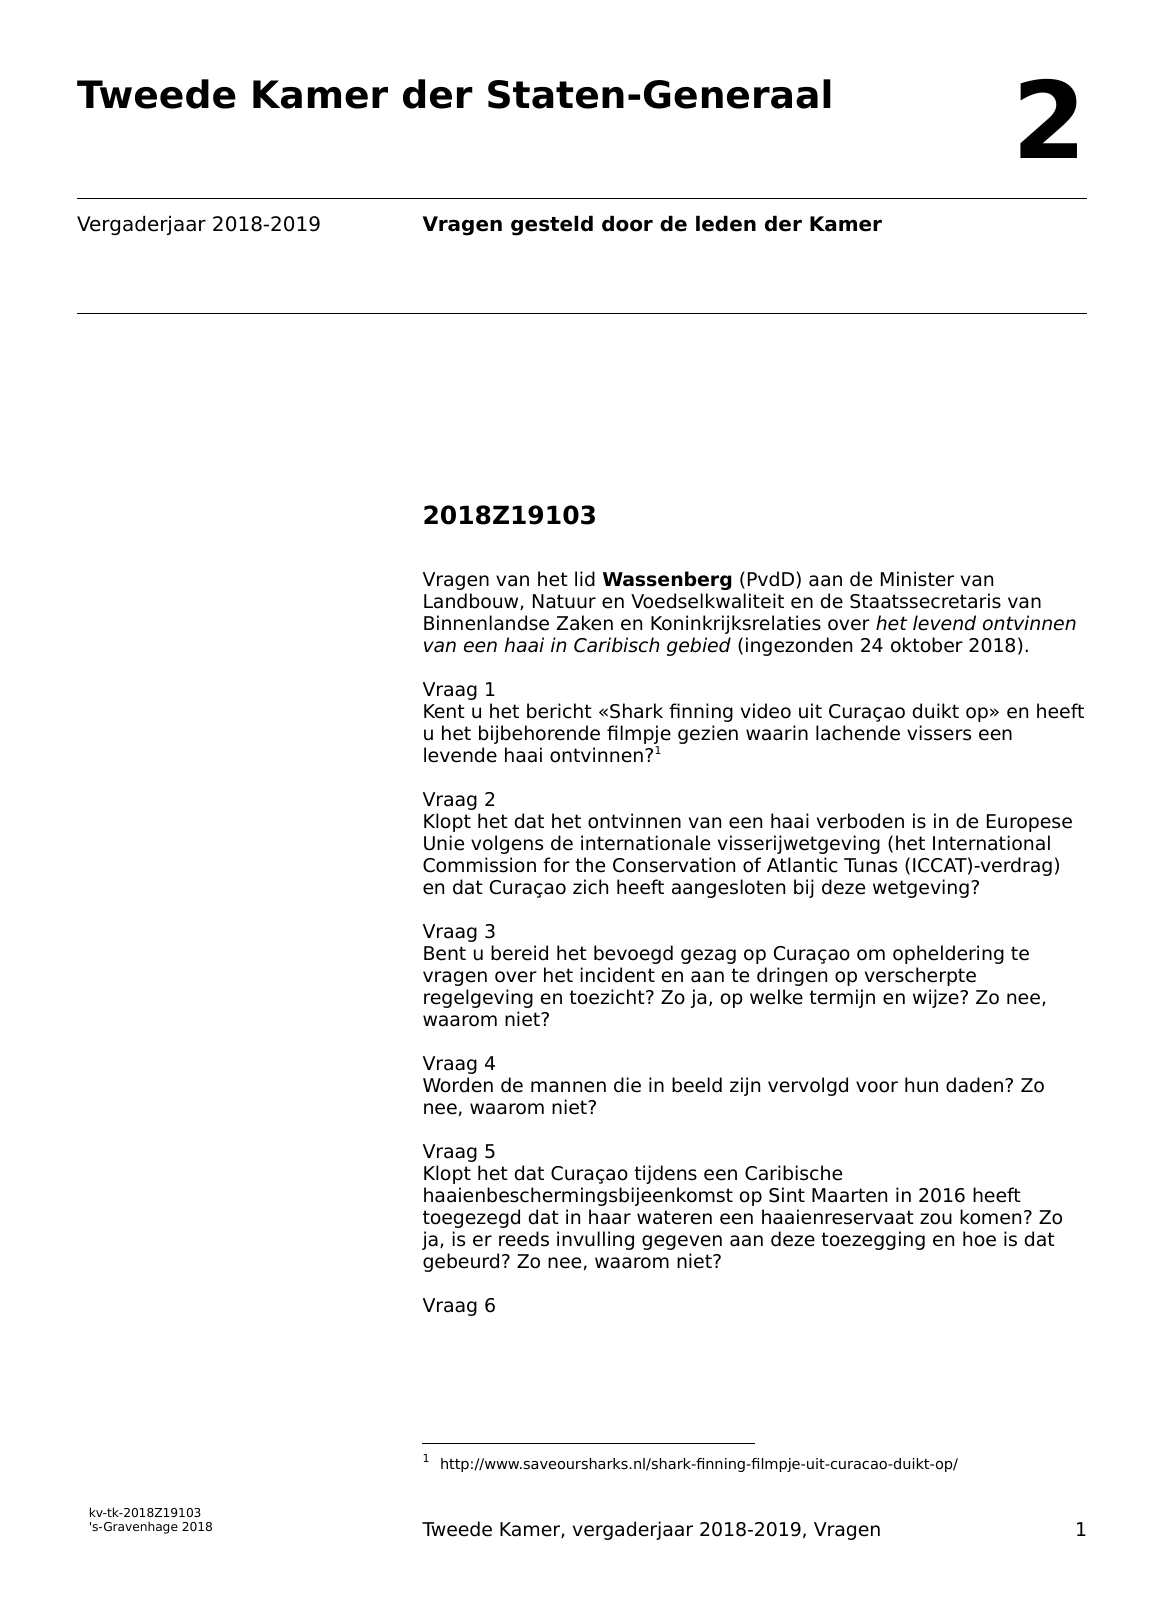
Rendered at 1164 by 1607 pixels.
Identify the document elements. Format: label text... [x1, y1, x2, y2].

text Vraag 6 [422, 1295, 1087, 1317]
text 2018Z19103 [422, 501, 1087, 531]
text Worden de mannen die in beeld zijn vervolgd voor hun daden? Zo nee, waarom niet? [422, 1075, 1087, 1119]
table_cell Vragen gesteld door de leden der Kamer [422, 199, 1087, 313]
text Bent u bereid het bevoegd gezag op Curaçao om opheldering te vragen over het incident en aan te dringen op verscherpte regelgeving en toezicht? Zo ja, op welke termijn en wijze? Zo nee, waarom niet? [422, 943, 1087, 1031]
text Klopt het dat het ontvinnen van een haai verboden is in de Europese Unie volgens de internationale visserijwetgeving (het International Commission for the Conservation of Atlantic Tunas (ICCAT)-verdrag) en dat Curaçao zich heeft aangesloten bij deze wetgeving? [422, 811, 1087, 899]
text Klopt het dat Curaçao tijdens een Caribische haaienbeschermingsbijeenkomst op Sint Maarten in 2016 heeft toegezegd dat in haar wateren een haaienreservaat zou komen? Zo ja, is er reeds invulling gegeven aan deze toezegging en hoe is dat gebeurd? Zo nee, waarom niet? [422, 1163, 1087, 1273]
text kv-tk-2018Z19103 [88, 1506, 323, 1520]
text Vraag 5 [422, 1141, 1087, 1163]
text Vraag 4 [422, 1053, 1087, 1075]
table_header Tweede Kamer der Staten-Generaal [77, 59, 886, 198]
table_cell Vergaderjaar 2018-2019 [77, 199, 422, 313]
text Vraag 2 [422, 789, 1087, 811]
text Vraag 3 [422, 921, 1087, 943]
table_header 2 [886, 59, 1087, 198]
text Vragen van het lid Wassenberg (PvdD) aan de Minister van Landbouw, Natuur en Voedselkwaliteit en de Staatssecretaris van Binnenlandse Zaken en Koninkrijksrelaties over het levend ontvinnen van een haai in Caribisch gebied (ingezonden 24 oktober 2018). [422, 569, 1087, 657]
text Vraag 1 [422, 679, 1087, 701]
text 's-Gravenhage 2018 [88, 1520, 323, 1534]
text http://www.saveoursharks.nl/shark-finning-filmpje-uit-curacao-duikt-op/ [422, 1452, 1087, 1474]
text Kent u het bericht «Shark finning video uit Curaçao duikt op» en heeft u het bijbehorende filmpje gezien waarin lachende vissers een levende haai ontvinnen? [422, 701, 1087, 767]
